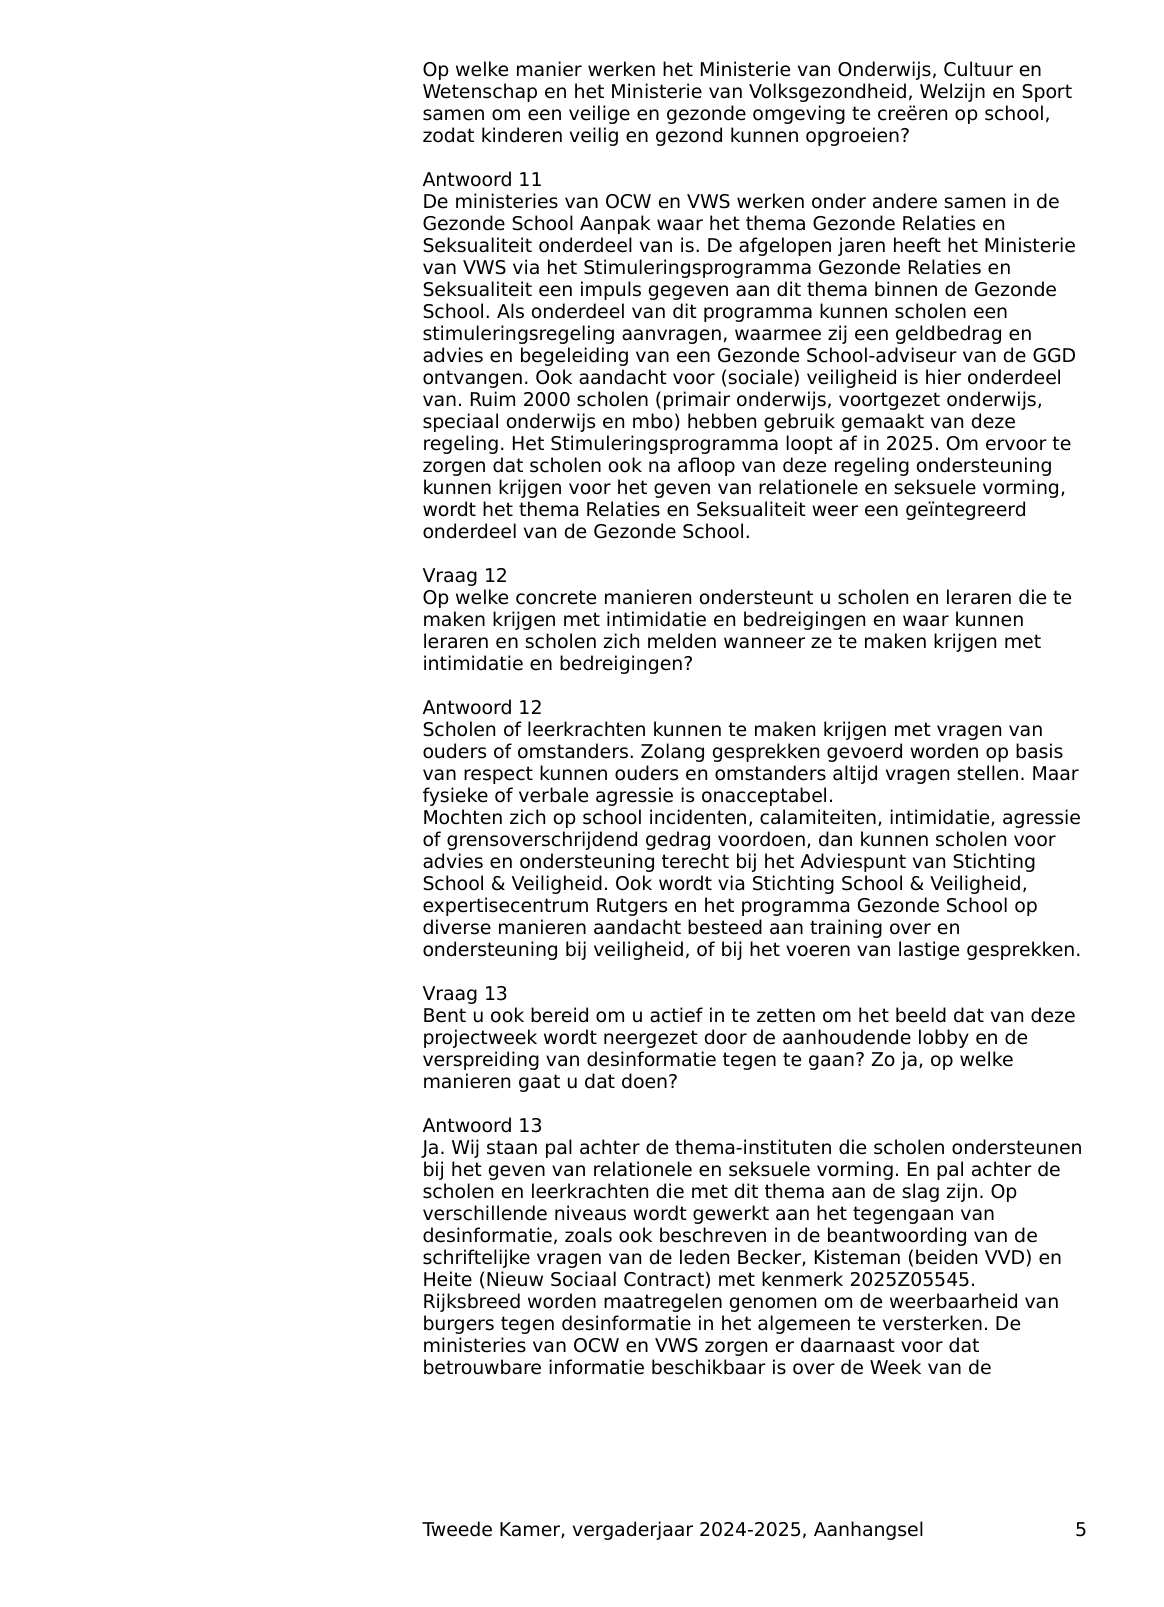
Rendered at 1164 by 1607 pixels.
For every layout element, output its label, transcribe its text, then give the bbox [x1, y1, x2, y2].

text Op welke concrete manieren ondersteunt u scholen en leraren die te maken krijgen met intimidatie en bedreigingen en waar kunnen leraren en scholen zich melden wanneer ze te maken krijgen met intimidatie en bedreigingen? [422, 587, 1087, 675]
text Rijksbreed worden maatregelen genomen om de weerbaarheid van burgers tegen desinformatie in het algemeen te versterken. De ministeries van OCW en VWS zorgen er daarnaast voor dat betrouwbare informatie beschikbaar is over de Week van de [422, 1291, 1087, 1379]
text Op welke manier werken het Ministerie van Onderwijs, Cultuur en Wetenschap en het Ministerie van Volksgezondheid, Welzijn en Sport samen om een veilige en gezonde omgeving te creëren op school, zodat kinderen veilig en gezond kunnen opgroeien? [422, 59, 1087, 147]
text Vraag 13 [422, 983, 1087, 1005]
text De ministeries van OCW en VWS werken onder andere samen in de Gezonde School Aanpak waar het thema Gezonde Relaties en Seksualiteit onderdeel van is. De afgelopen jaren heeft het Ministerie van VWS via het Stimuleringsprogramma Gezonde Relaties en Seksualiteit een impuls gegeven aan dit thema binnen de Gezonde School. Als onderdeel van dit programma kunnen scholen een stimuleringsregeling aanvragen, waarmee zij een geldbedrag en advies en begeleiding van een Gezonde School-adviseur van de GGD ontvangen. Ook aandacht voor (sociale) veiligheid is hier onderdeel van. Ruim 2000 scholen (primair onderwijs, voortgezet onderwijs, speciaal onderwijs en mbo) hebben gebruik gemaakt van deze regeling. Het Stimuleringsprogramma loopt af in 2025. Om ervoor te zorgen dat scholen ook na afloop van deze regeling ondersteuning kunnen krijgen voor het geven van relationele en seksuele vorming, wordt het thema Relaties en Seksualiteit weer een geïntegreerd onderdeel van de Gezonde School. [422, 191, 1087, 543]
text Ja. Wij staan pal achter de thema-instituten die scholen ondersteunen bij het geven van relationele en seksuele vorming. En pal achter de scholen en leerkrachten die met dit thema aan de slag zijn. Op verschillende niveaus wordt gewerkt aan het tegengaan van desinformatie, zoals ook beschreven in de beantwoording van de schriftelijke vragen van de leden Becker, Kisteman (beiden VVD) en Heite (Nieuw Sociaal Contract) met kenmerk 2025Z05545. [422, 1137, 1087, 1291]
text Antwoord 13 [422, 1115, 1087, 1137]
text Antwoord 11 [422, 169, 1087, 191]
text Vraag 12 [422, 565, 1087, 587]
text Bent u ook bereid om u actief in te zetten om het beeld dat van deze projectweek wordt neergezet door de aanhoudende lobby en de verspreiding van desinformatie tegen te gaan? Zo ja, op welke manieren gaat u dat doen? [422, 1005, 1087, 1093]
text Antwoord 12 [422, 697, 1087, 719]
text Scholen of leerkrachten kunnen te maken krijgen met vragen van ouders of omstanders. Zolang gesprekken gevoerd worden op basis van respect kunnen ouders en omstanders altijd vragen stellen. Maar fysieke of verbale agressie is onacceptabel. [422, 719, 1087, 807]
text Mochten zich op school incidenten, calamiteiten, intimidatie, agressie of grensoverschrijdend gedrag voordoen, dan kunnen scholen voor advies en ondersteuning terecht bij het Adviespunt van Stichting School & Veiligheid. Ook wordt via Stichting School & Veiligheid, expertisecentrum Rutgers en het programma Gezonde School op diverse manieren aandacht besteed aan training over en ondersteuning bij veiligheid, of bij het voeren van lastige gesprekken. [422, 807, 1087, 961]
